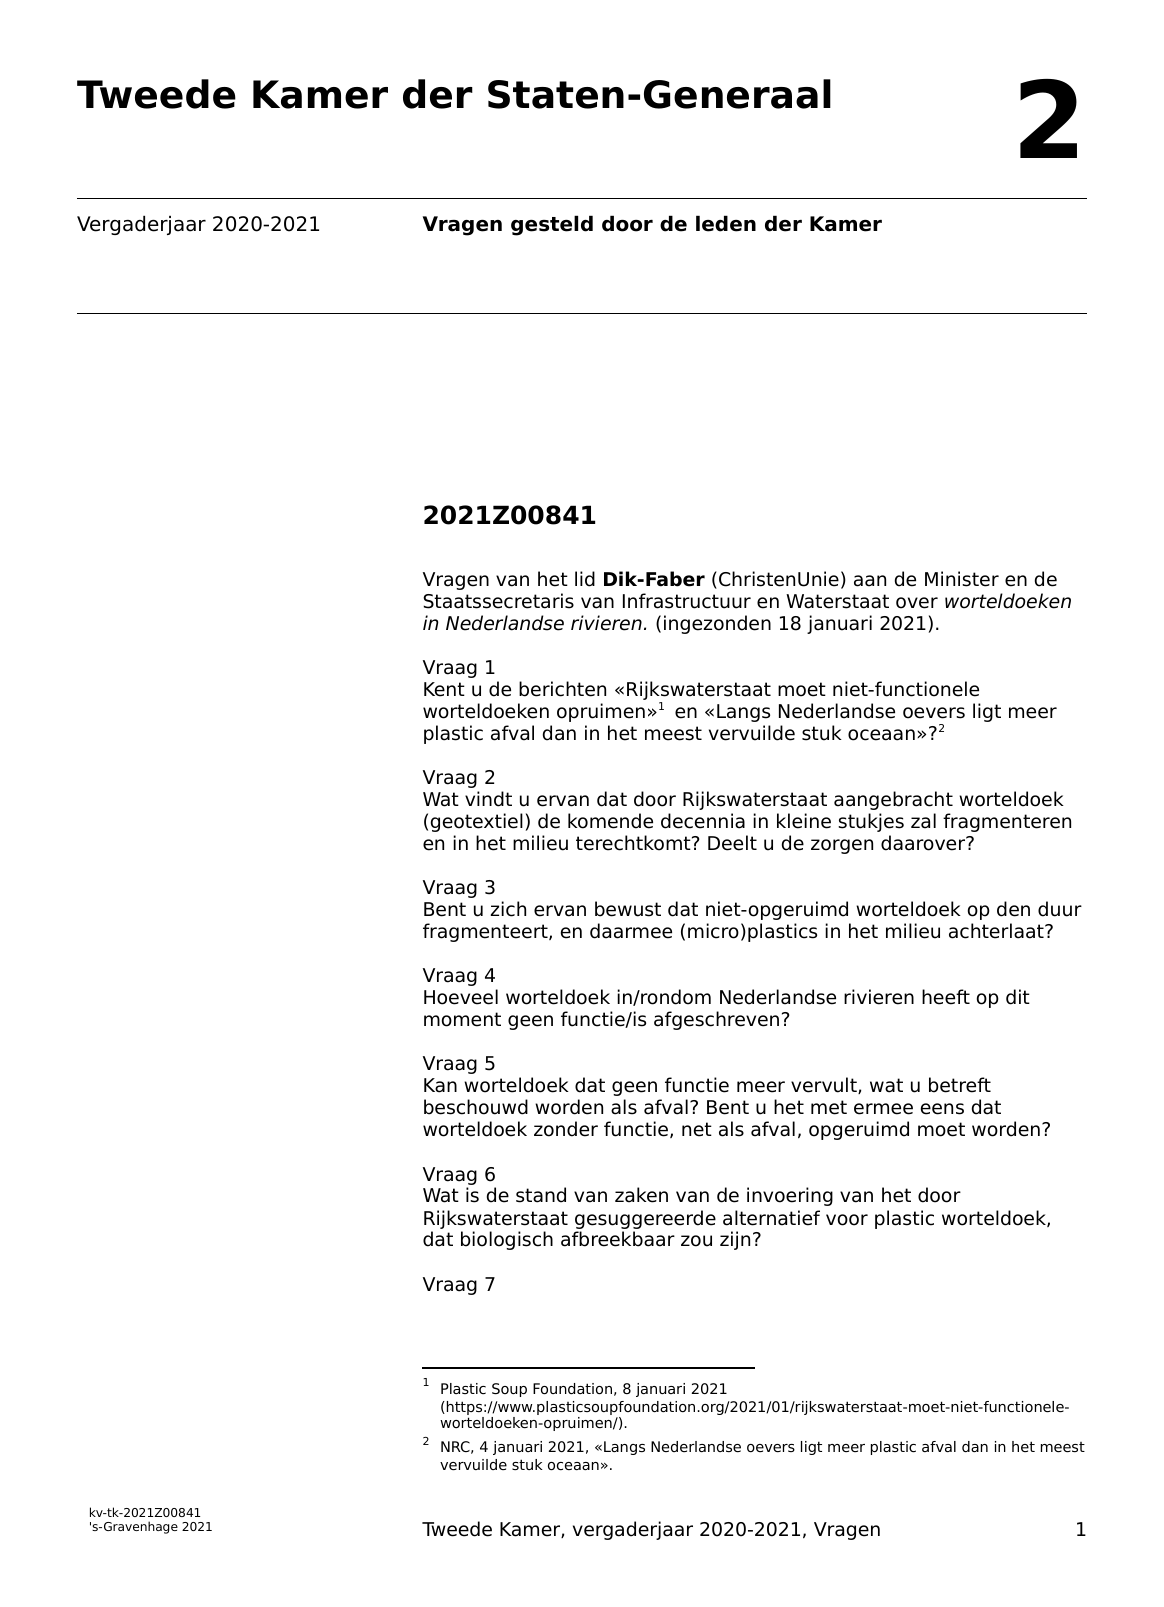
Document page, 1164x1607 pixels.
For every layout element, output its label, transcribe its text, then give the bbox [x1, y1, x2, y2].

text Wat is de stand van zaken van de invoering van het door Rijkswaterstaat gesuggereerde alternatief voor plastic worteldoek, dat biologisch afbreekbaar zou zijn? [422, 1185, 1087, 1251]
text kv-tk-2021Z00841 [88, 1506, 323, 1520]
table_cell Vragen gesteld door de leden der Kamer [422, 199, 1087, 313]
text Wat vindt u ervan dat door Rijkswaterstaat aangebracht worteldoek (geotextiel) de komende decennia in kleine stukjes zal fragmenteren en in het milieu terechtkomt? Deelt u de zorgen daarover? [422, 789, 1087, 855]
text Vraag 6 [422, 1163, 1087, 1185]
text NRC, 4 januari 2021, «Langs Nederlandse oevers ligt meer plastic afval dan in het meest vervuilde stuk oceaan». [422, 1435, 1087, 1474]
text Kan worteldoek dat geen functie meer vervult, wat u betreft beschouwd worden als afval? Bent u het met ermee eens dat worteldoek zonder functie, net als afval, opgeruimd moet worden? [422, 1075, 1087, 1141]
table_header Tweede Kamer der Staten-Generaal [77, 59, 886, 198]
text 2021Z00841 [422, 501, 1087, 531]
table_cell Vergaderjaar 2020-2021 [77, 199, 422, 313]
text 's-Gravenhage 2021 [88, 1520, 323, 1534]
text Hoeveel worteldoek in/rondom Nederlandse rivieren heeft op dit moment geen functie/is afgeschreven? [422, 987, 1087, 1031]
text Bent u zich ervan bewust dat niet-opgeruimd worteldoek op den duur fragmenteert, en daarmee (micro)plastics in het milieu achterlaat? [422, 899, 1087, 943]
text Vraag 2 [422, 767, 1087, 789]
text Vraag 3 [422, 877, 1087, 899]
text Vragen van het lid Dik-Faber (ChristenUnie) aan de Minister en de Staatssecretaris van Infrastructuur en Waterstaat over worteldoeken in Nederlandse rivieren. (ingezonden 18 januari 2021). [422, 569, 1087, 635]
text Kent u de berichten «Rijkswaterstaat moet niet-functionele worteldoeken opruimen» en «Langs Nederlandse oevers ligt meer plastic afval dan in het meest vervuilde stuk oceaan»? [422, 679, 1087, 745]
text Plastic Soup Foundation, 8 januari 2021 (https://www.plasticsoupfoundation.org/2021/01/rijkswaterstaat-moet-niet-functionele-worteldoeken-opruimen/). [422, 1377, 1087, 1432]
text Vraag 5 [422, 1053, 1087, 1075]
table_header 2 [886, 59, 1087, 198]
text Vraag 7 [422, 1273, 1087, 1296]
text Vraag 1 [422, 657, 1087, 679]
text Vraag 4 [422, 965, 1087, 987]
